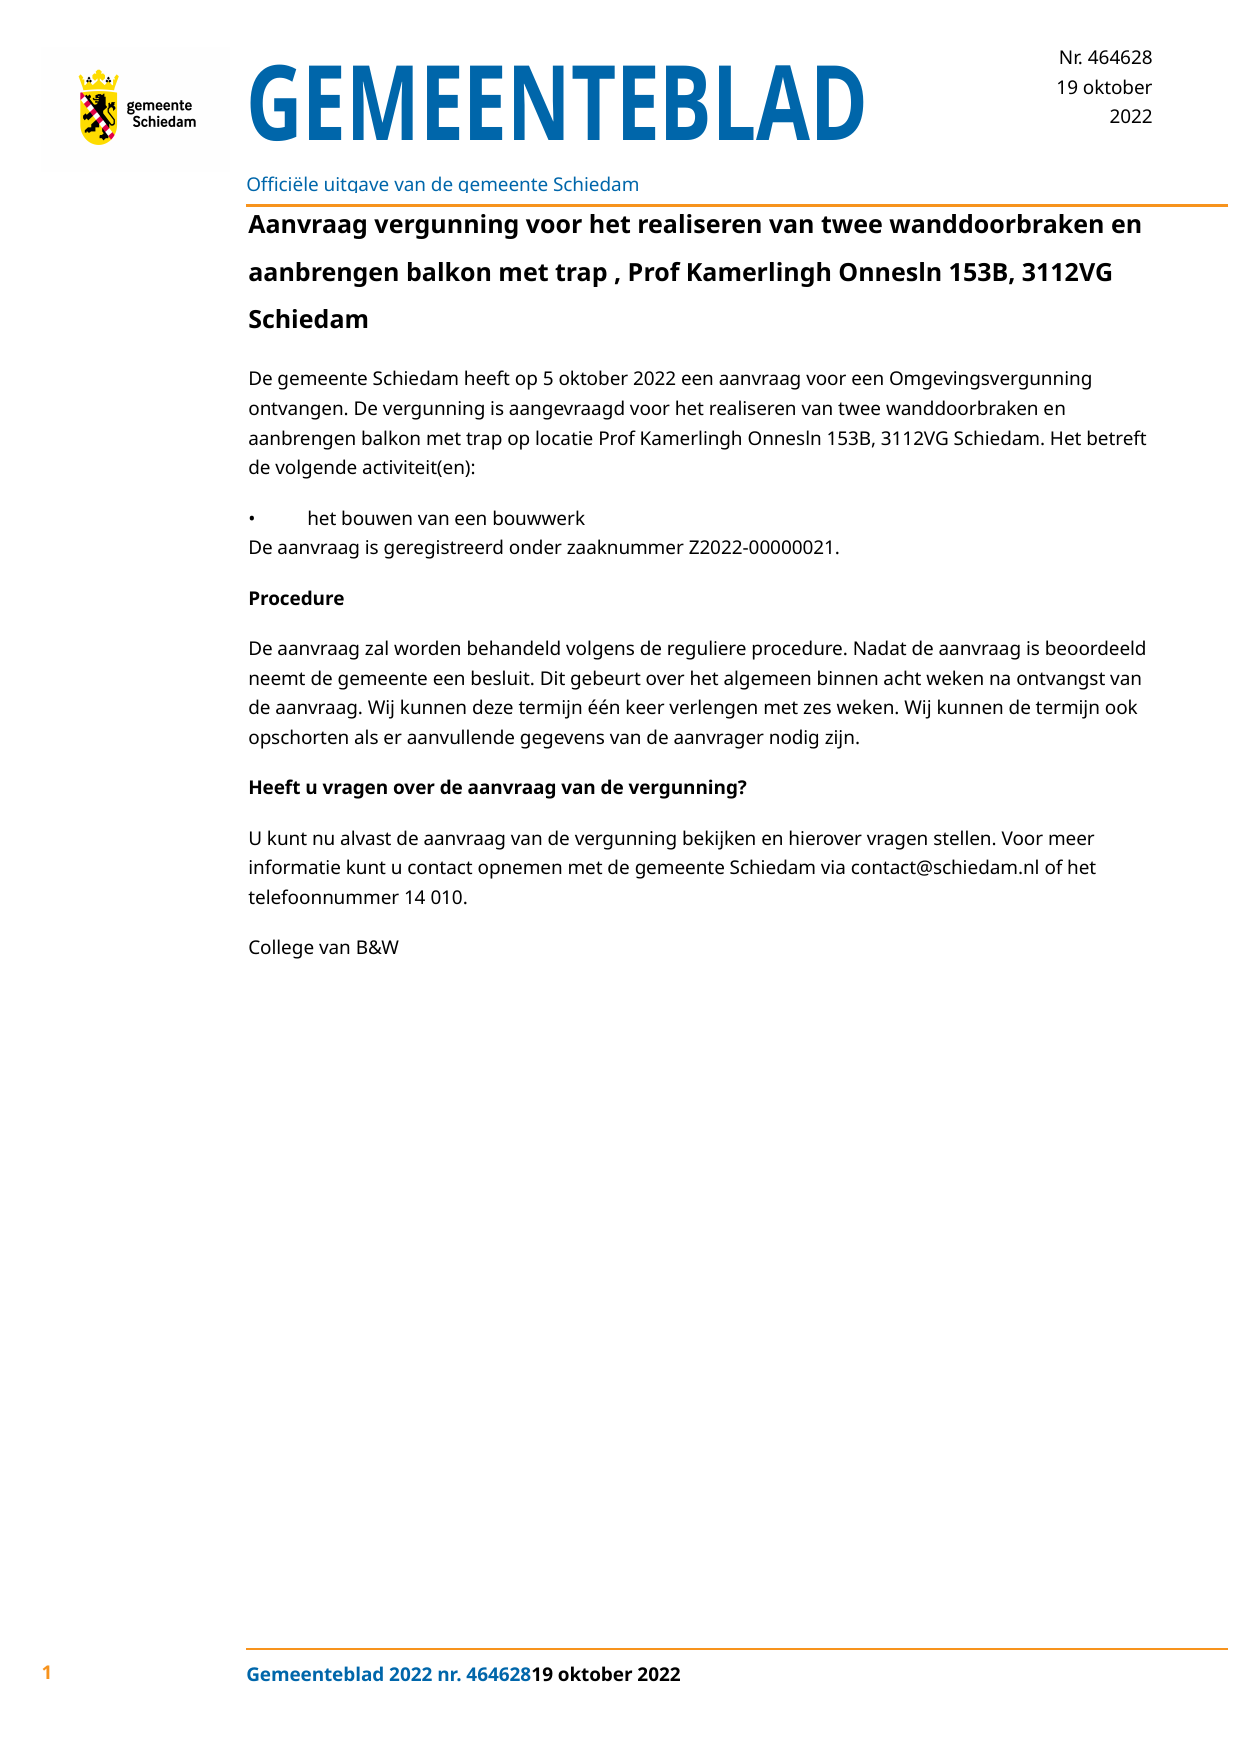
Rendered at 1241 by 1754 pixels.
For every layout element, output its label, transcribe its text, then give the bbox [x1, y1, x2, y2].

text De gemeente Schiedam heeft op 5 oktober 2022 een aanvraag voor een Omgevingsvergunning ontvangen. De vergunning is aangevraagd voor het realiseren van twee wanddoorbraken en aanbrengen balkon met trap op locatie Prof Kamerlingh Onnesln 153B, 3112VG Schiedam. Het betreft de volgende activiteit(en): [248, 366, 1152, 480]
text De aanvraag is geregistreerd onder zaaknummer Z2022-00000021. [248, 534, 1152, 560]
list het bouwen van een bouwwerk [248, 505, 1152, 530]
text U kunt nu alvast de aanvraag van de vergunning bekijken en hierover vragen stellen. Voor meer informatie kunt u contact opnemen met de gemeente Schiedam via contact@schiedam.nl of het telefoonnummer 14 010. [248, 825, 1152, 909]
picture [41, 47, 231, 172]
text De aanvraag zal worden behandeld volgens de reguliere procedure. Nadat de aanvraag is beoordeeld neemt de gemeente een besluit. Dit gebeurt over het algemeen binnen acht weken na ontvangst van de aanvraag. Wij kunnen deze termijn één keer verlengen met zes weken. Wij kunnen de termijn ook opschorten als er aanvullende gegevens van de aanvrager nodig zijn. [248, 635, 1152, 749]
text College van B&W [248, 934, 1152, 960]
text Heeft u vragen over de aanvraag van de vergunning? [248, 774, 1152, 800]
text Aanvraag vergunning voor het realiseren van twee wanddoorbraken en aanbrengen balkon met trap , Prof Kamerlingh Onnesln 153B, 3112VG Schiedam [248, 207, 1152, 336]
text Procedure [248, 585, 1152, 610]
